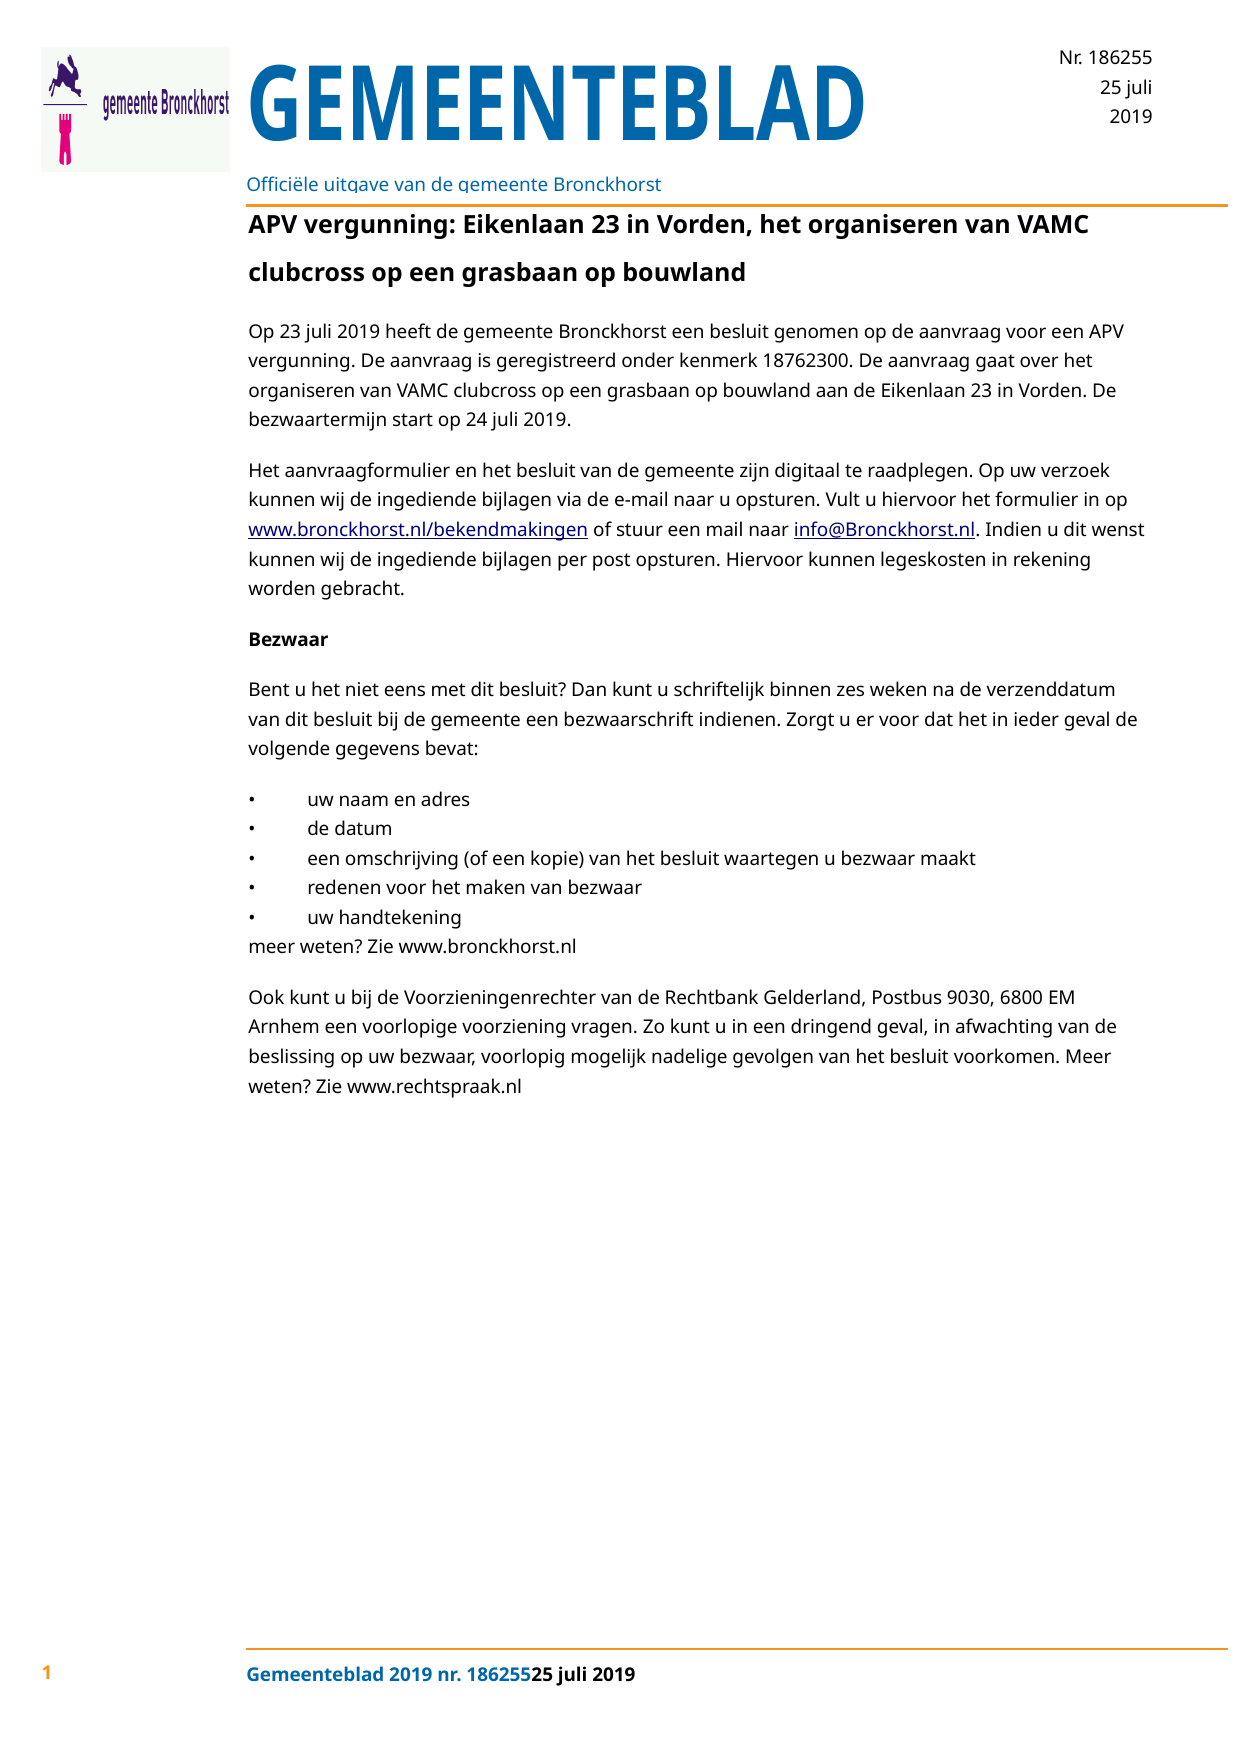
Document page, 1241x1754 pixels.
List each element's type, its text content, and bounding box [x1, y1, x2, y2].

list een omschrijving (of een kopie) van het besluit waartegen u bezwaar maakt [248, 845, 1152, 871]
text Op 23 juli 2019 heeft de gemeente Bronckhorst een besluit genomen op de aanvraag voor een APV vergunning. De aanvraag is geregistreerd onder kenmerk 18762300. De aanvraag gaat over het organiseren van VAMC clubcross op een grasbaan op bouwland aan de Eikenlaan 23 in Vorden. De bezwaartermijn start op 24 juli 2019. [248, 318, 1152, 432]
text APV vergunning: Eikenlaan 23 in Vorden, het organiseren van VAMC clubcross op een grasbaan op bouwland [248, 207, 1152, 288]
list uw handtekening [248, 904, 1152, 930]
list redenen voor het maken van bezwaar [248, 874, 1152, 900]
list uw naam en adres [248, 786, 1152, 812]
text meer weten? Zie www.bronckhorst.nl [248, 934, 1152, 959]
text Ook kunt u bij de Voorzieningenrechter van de Rechtbank Gelderland, Postbus 9030, 6800 EM Arnhem een voorlopige voorziening vragen. Zo kunt u in een dringend geval, in afwachting van de beslissing op uw bezwaar, voorlopig mogelijk nadelige gevolgen van het besluit voorkomen. Meer weten? Zie www.rechtspraak.nl [248, 984, 1152, 1099]
text Het aanvraagformulier en het besluit van de gemeente zijn digitaal te raadplegen. Op uw verzoek kunnen wij de ingediende bijlagen via de e-mail naar u opsturen. Vult u hiervoor het formulier in op www.bronckhorst.nl/bekendmakingen of stuur een mail naar info@Bronckhorst.nl. Indien u dit wenst kunnen wij de ingediende bijlagen per post opsturen. Hiervoor kunnen legeskosten in rekening worden gebracht. [248, 457, 1152, 601]
picture [41, 47, 231, 172]
list de datum [248, 815, 1152, 841]
text Bent u het niet eens met dit besluit? Dan kunt u schriftelijk binnen zes weken na de verzenddatum van dit besluit bij de gemeente een bezwaarschrift indienen. Zorgt u er voor dat het in ieder geval de volgende gegevens bevat: [248, 676, 1152, 761]
text Bezwaar [248, 626, 1152, 652]
